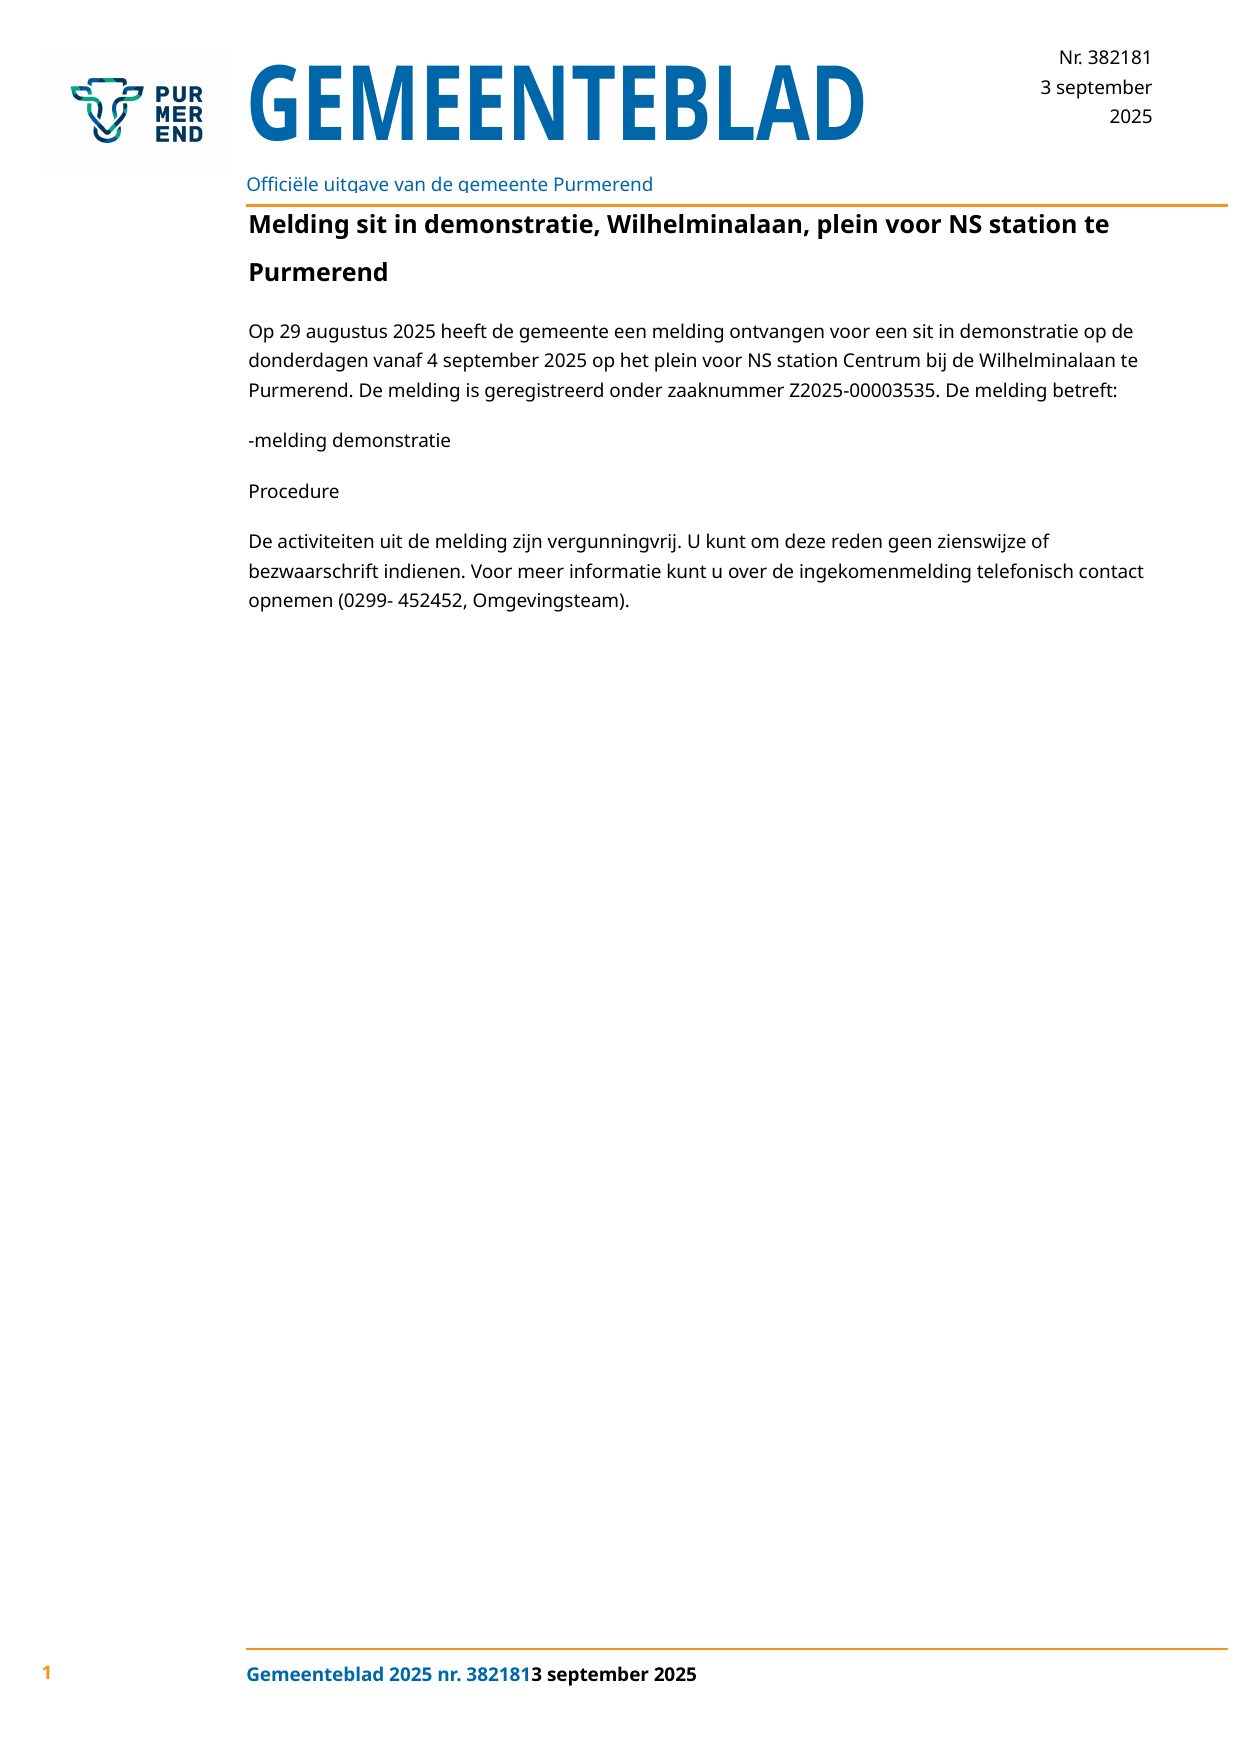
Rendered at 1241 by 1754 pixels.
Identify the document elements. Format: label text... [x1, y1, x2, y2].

text -melding demonstratie [248, 427, 1152, 453]
text Melding sit in demonstratie, Wilhelminalaan, plein voor NS station te Purmerend [248, 207, 1152, 288]
picture [41, 47, 231, 172]
text Procedure [248, 478, 1152, 504]
text De activiteiten uit de melding zijn vergunningvrij. U kunt om deze reden geen zienswijze of bezwaarschrift indienen. Voor meer informatie kunt u over de ingekomenmelding telefonisch contact opnemen (0299- 452452, Omgevingsteam). [248, 528, 1152, 613]
text Op 29 augustus 2025 heeft de gemeente een melding ontvangen voor een sit in demonstratie op de donderdagen vanaf 4 september 2025 op het plein voor NS station Centrum bij de Wilhelminalaan te Purmerend. De melding is geregistreerd onder zaaknummer Z2025-00003535. De melding betreft: [248, 318, 1152, 403]
